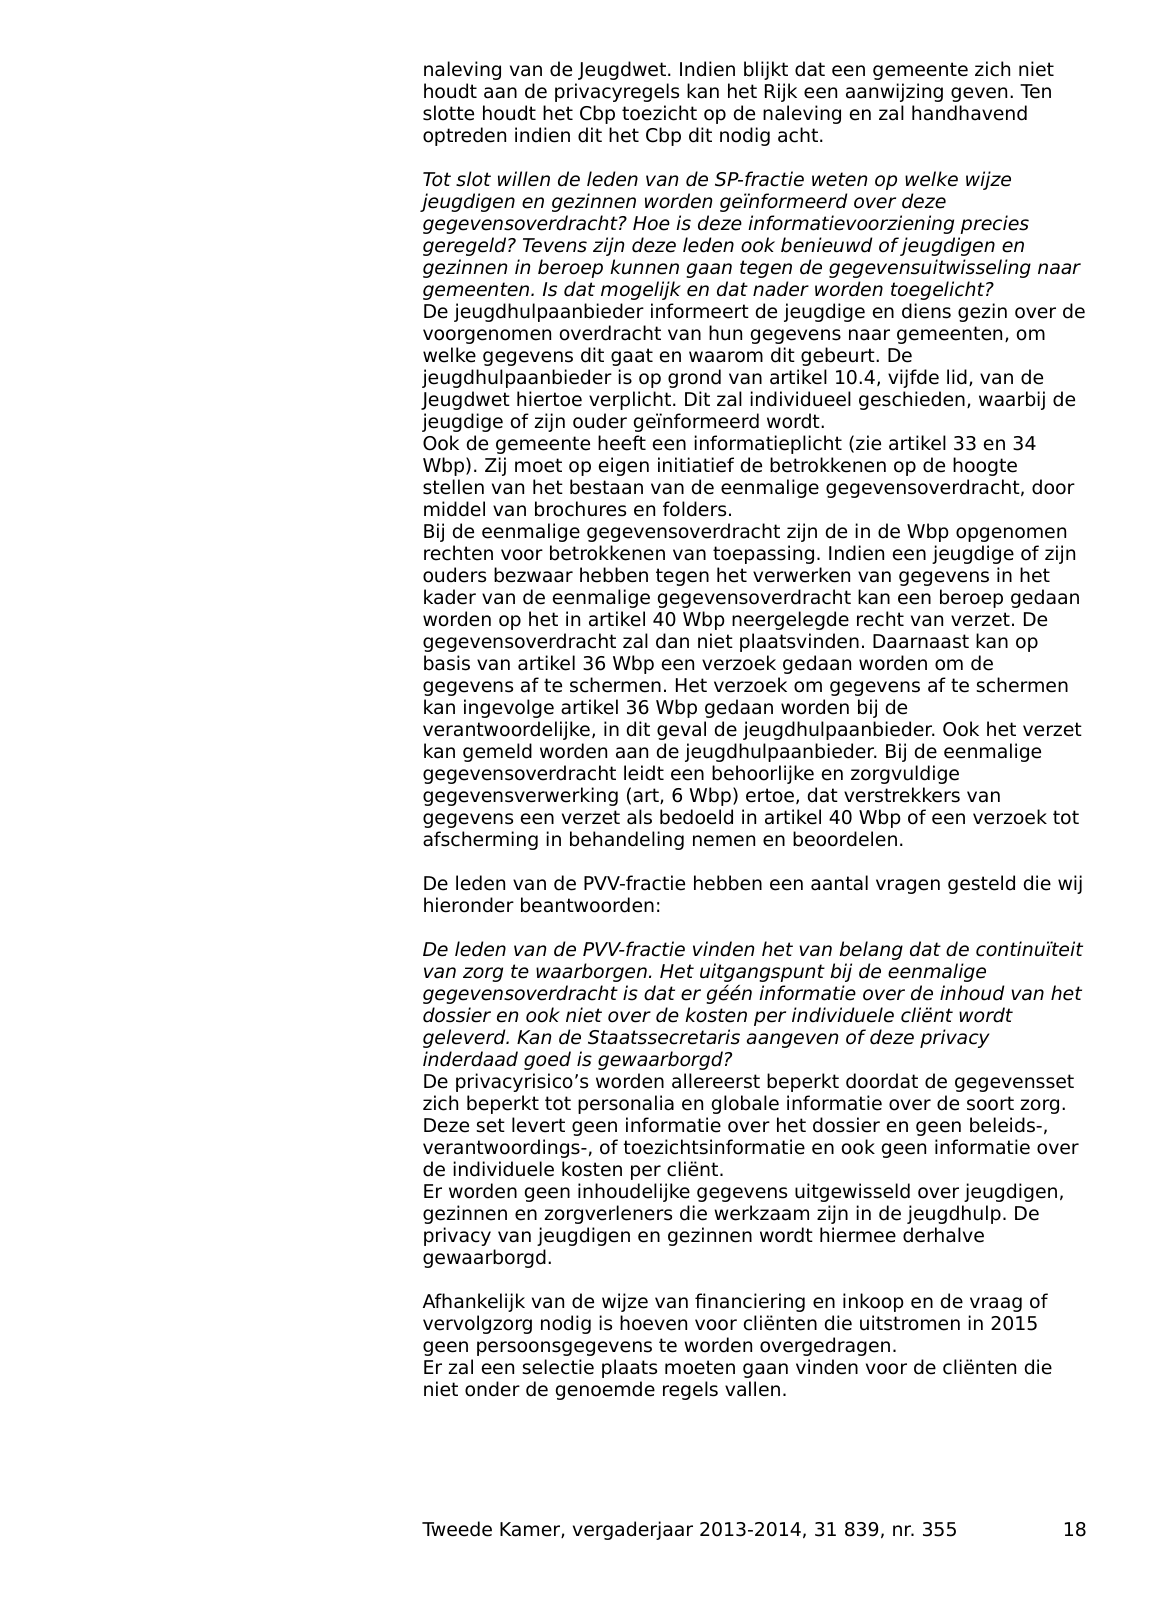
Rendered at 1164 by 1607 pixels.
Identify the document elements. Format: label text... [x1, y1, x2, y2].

text De leden van de PVV-fractie hebben een aantal vragen gesteld die wij hieronder beantwoorden: [422, 873, 1087, 917]
text Ook de gemeente heeft een informatieplicht (zie artikel 33 en 34 Wbp). Zij moet op eigen initiatief de betrokkenen op de hoogte stellen van het bestaan van de eenmalige gegevensoverdracht, door middel van brochures en folders. [422, 433, 1087, 521]
text naleving van de Jeugdwet. Indien blijkt dat een gemeente zich niet houdt aan de privacyregels kan het Rijk een aanwijzing geven. Ten slotte houdt het Cbp toezicht op de naleving en zal handhavend optreden indien dit het Cbp dit nodig acht. [422, 59, 1087, 147]
text De privacyrisico’s worden allereerst beperkt doordat de gegevensset zich beperkt tot personalia en globale informatie over de soort zorg. Deze set levert geen informatie over het dossier en geen beleids-, verantwoordings-, of toezichtsinformatie en ook geen informatie over de individuele kosten per cliënt. [422, 1071, 1087, 1181]
text Bij de eenmalige gegevensoverdracht zijn de in de Wbp opgenomen rechten voor betrokkenen van toepassing. Indien een jeugdige of zijn ouders bezwaar hebben tegen het verwerken van gegevens in het kader van de eenmalige gegevensoverdracht kan een beroep gedaan worden op het in artikel 40 Wbp neergelegde recht van verzet. De gegevensoverdracht zal dan niet plaatsvinden. Daarnaast kan op basis van artikel 36 Wbp een verzoek gedaan worden om de gegevens af te schermen. Het verzoek om gegevens af te schermen kan ingevolge artikel 36 Wbp gedaan worden bij de verantwoordelijke, in dit geval de jeugdhulpaanbieder. Ook het verzet kan gemeld worden aan de jeugdhulpaanbieder. Bij de eenmalige gegevensoverdracht leidt een behoorlijke en zorgvuldige gegevensverwerking (art, 6 Wbp) ertoe, dat verstrekkers van gegevens een verzet als bedoeld in artikel 40 Wbp of een verzoek tot afscherming in behandeling nemen en beoordelen. [422, 521, 1087, 851]
text De jeugdhulpaanbieder informeert de jeugdige en diens gezin over de voorgenomen overdracht van hun gegevens naar gemeenten, om welke gegevens dit gaat en waarom dit gebeurt. De jeugdhulpaanbieder is op grond van artikel 10.4, vijfde lid, van de Jeugdwet hiertoe verplicht. Dit zal individueel geschieden, waarbij de jeugdige of zijn ouder geïnformeerd wordt. [422, 301, 1087, 433]
text Er worden geen inhoudelijke gegevens uitgewisseld over jeugdigen, gezinnen en zorgverleners die werkzaam zijn in de jeugdhulp. De privacy van jeugdigen en gezinnen wordt hiermee derhalve gewaarborgd. [422, 1181, 1087, 1268]
text Afhankelijk van de wijze van financiering en inkoop en de vraag of vervolgzorg nodig is hoeven voor cliënten die uitstromen in 2015 geen persoonsgegevens te worden overgedragen. [422, 1291, 1087, 1357]
text Er zal een selectie plaats moeten gaan vinden voor de cliënten die niet onder de genoemde regels vallen. [422, 1357, 1087, 1401]
text De leden van de PVV-fractie vinden het van belang dat de continuïteit van zorg te waarborgen. Het uitgangspunt bij de eenmalige gegevensoverdracht is dat er géén informatie over de inhoud van het dossier en ook niet over de kosten per individuele cliënt wordt geleverd. Kan de Staatssecretaris aangeven of deze privacy inderdaad goed is gewaarborgd? [422, 939, 1087, 1071]
text Tot slot willen de leden van de SP-fractie weten op welke wijze jeugdigen en gezinnen worden geïnformeerd over deze gegevensoverdracht? Hoe is deze informatievoorziening precies geregeld? Tevens zijn deze leden ook benieuwd of jeugdigen en gezinnen in beroep kunnen gaan tegen de gegevensuitwisseling naar gemeenten. Is dat mogelijk en dat nader worden toegelicht? [422, 169, 1087, 301]
